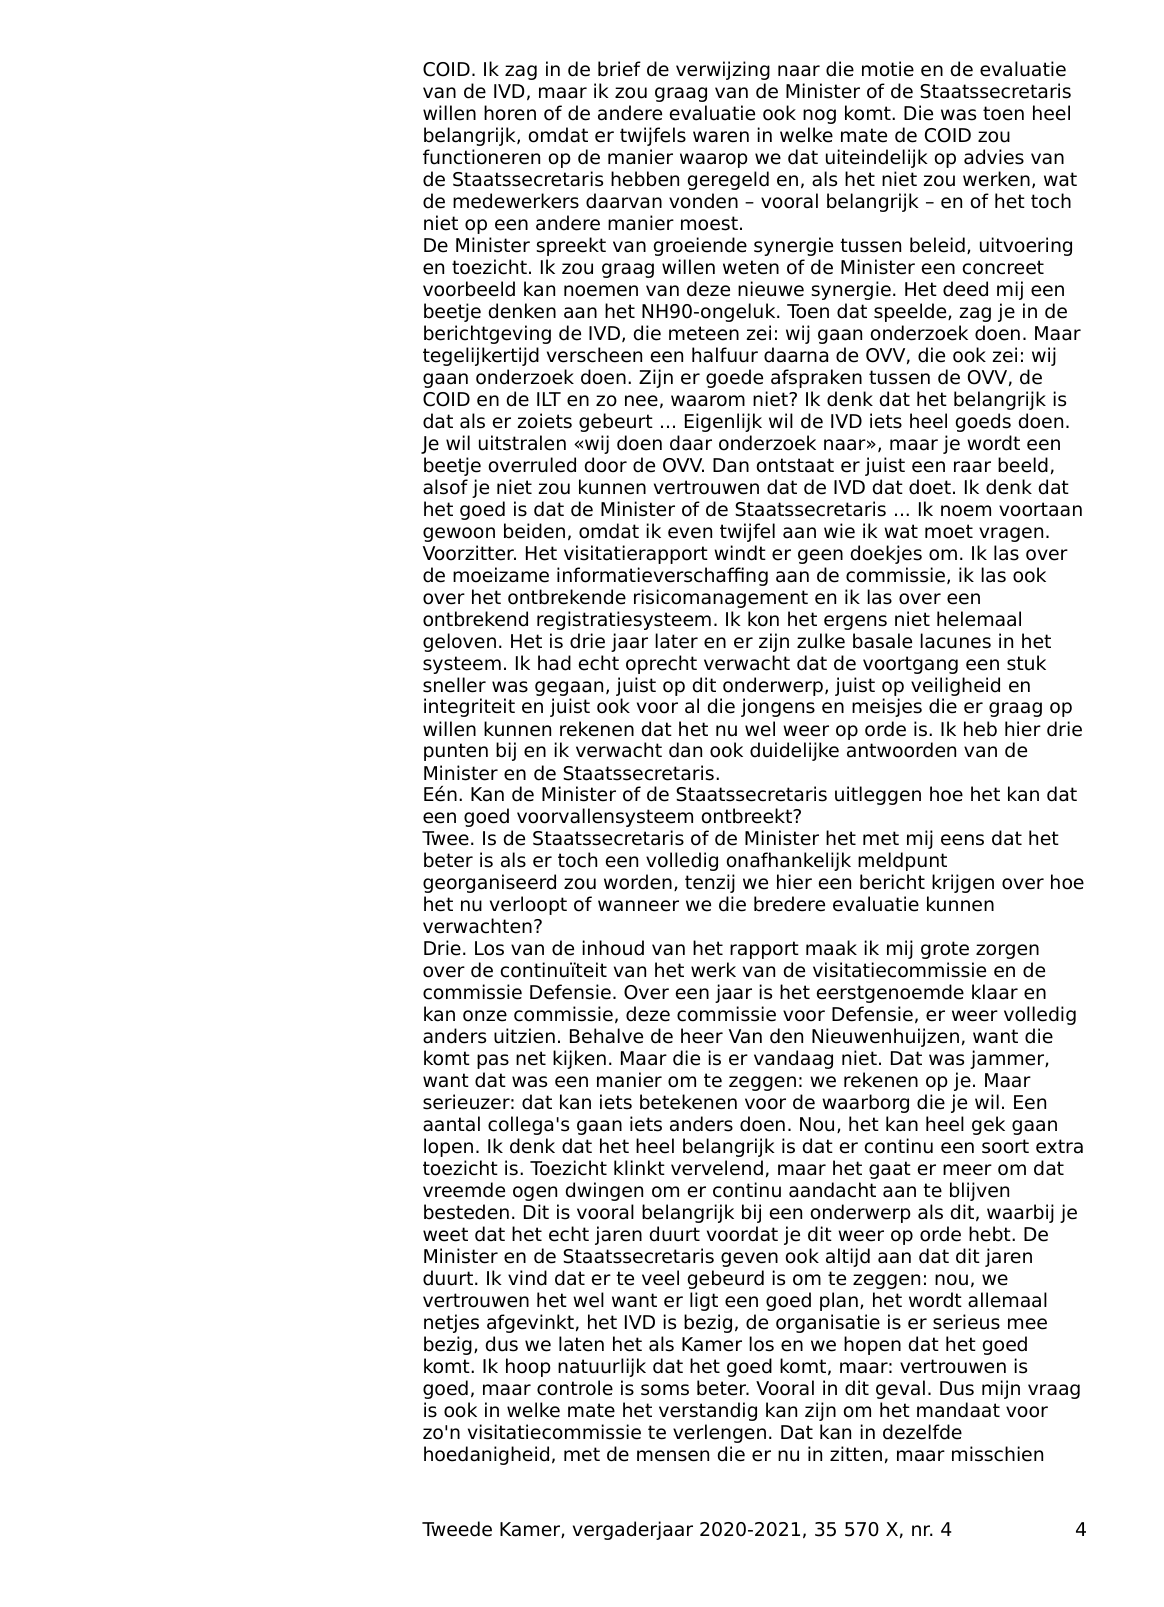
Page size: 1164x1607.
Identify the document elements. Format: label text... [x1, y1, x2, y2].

text Voorzitter. Het visitatierapport windt er geen doekjes om. Ik las over de moeizame informatieverschaffing aan de commissie, ik las ook over het ontbrekende risicomanagement en ik las over een ontbrekend registratiesysteem. Ik kon het ergens niet helemaal geloven. Het is drie jaar later en er zijn zulke basale lacunes in het systeem. Ik had echt oprecht verwacht dat de voortgang een stuk sneller was gegaan, juist op dit onderwerp, juist op veiligheid en integriteit en juist ook voor al die jongens en meisjes die er graag op willen kunnen rekenen dat het nu wel weer op orde is. Ik heb hier drie punten bij en ik verwacht dan ook duidelijke antwoorden van de Minister en de Staatssecretaris. [422, 543, 1087, 784]
text COID. Ik zag in de brief de verwijzing naar die motie en de evaluatie van de IVD, maar ik zou graag van de Minister of de Staatssecretaris willen horen of de andere evaluatie ook nog komt. Die was toen heel belangrijk, omdat er twijfels waren in welke mate de COID zou functioneren op de manier waarop we dat uiteindelijk op advies van de Staatssecretaris hebben geregeld en, als het niet zou werken, wat de medewerkers daarvan vonden – vooral belangrijk – en of het toch niet op een andere manier moest. [422, 59, 1087, 235]
text Drie. Los van de inhoud van het rapport maak ik mij grote zorgen over de continuïteit van het werk van de visitatiecommissie en de commissie Defensie. Over een jaar is het eerstgenoemde klaar en kan onze commissie, deze commissie voor Defensie, er weer volledig anders uitzien. Behalve de heer Van den Nieuwenhuijzen, want die komt pas net kijken. Maar die is er vandaag niet. Dat was jammer, want dat was een manier om te zeggen: we rekenen op je. Maar serieuzer: dat kan iets betekenen voor de waarborg die je wil. Een aantal collega's gaan iets anders doen. Nou, het kan heel gek gaan lopen. Ik denk dat het heel belangrijk is dat er continu een soort extra toezicht is. Toezicht klinkt vervelend, maar het gaat er meer om dat vreemde ogen dwingen om er continu aandacht aan te blijven besteden. Dit is vooral belangrijk bij een onderwerp als dit, waarbij je weet dat het echt jaren duurt voordat je dit weer op orde hebt. De Minister en de Staatssecretaris geven ook altijd aan dat dit jaren duurt. Ik vind dat er te veel gebeurd is om te zeggen: nou, we vertrouwen het wel want er ligt een goed plan, het wordt allemaal netjes afgevinkt, het IVD is bezig, de organisatie is er serieus mee bezig, dus we laten het als Kamer los en we hopen dat het goed komt. Ik hoop natuurlijk dat het goed komt, maar: vertrouwen is goed, maar controle is soms beter. Vooral in dit geval. Dus mijn vraag is ook in welke mate het verstandig kan zijn om het mandaat voor zo'n visitatiecommissie te verlengen. Dat kan in dezelfde hoedanigheid, met de mensen die er nu in zitten, maar misschien [422, 938, 1087, 1466]
text Twee. Is de Staatssecretaris of de Minister het met mij eens dat het beter is als er toch een volledig onafhankelijk meldpunt georganiseerd zou worden, tenzij we hier een bericht krijgen over hoe het nu verloopt of wanneer we die bredere evaluatie kunnen verwachten? [422, 828, 1087, 938]
text De Minister spreekt van groeiende synergie tussen beleid, uitvoering en toezicht. Ik zou graag willen weten of de Minister een concreet voorbeeld kan noemen van deze nieuwe synergie. Het deed mij een beetje denken aan het NH90-ongeluk. Toen dat speelde, zag je in de berichtgeving de IVD, die meteen zei: wij gaan onderzoek doen. Maar tegelijkertijd verscheen een halfuur daarna de OVV, die ook zei: wij gaan onderzoek doen. Zijn er goede afspraken tussen de OVV, de COID en de ILT en zo nee, waarom niet? Ik denk dat het belangrijk is dat als er zoiets gebeurt ... Eigenlijk wil de IVD iets heel goeds doen. Je wil uitstralen «wij doen daar onderzoek naar», maar je wordt een beetje overruled door de OVV. Dan ontstaat er juist een raar beeld, alsof je niet zou kunnen vertrouwen dat de IVD dat doet. Ik denk dat het goed is dat de Minister of de Staatssecretaris ... Ik noem voortaan gewoon beiden, omdat ik even twijfel aan wie ik wat moet vragen. [422, 235, 1087, 543]
text Eén. Kan de Minister of de Staatssecretaris uitleggen hoe het kan dat een goed voorvallensysteem ontbreekt? [422, 784, 1087, 828]
